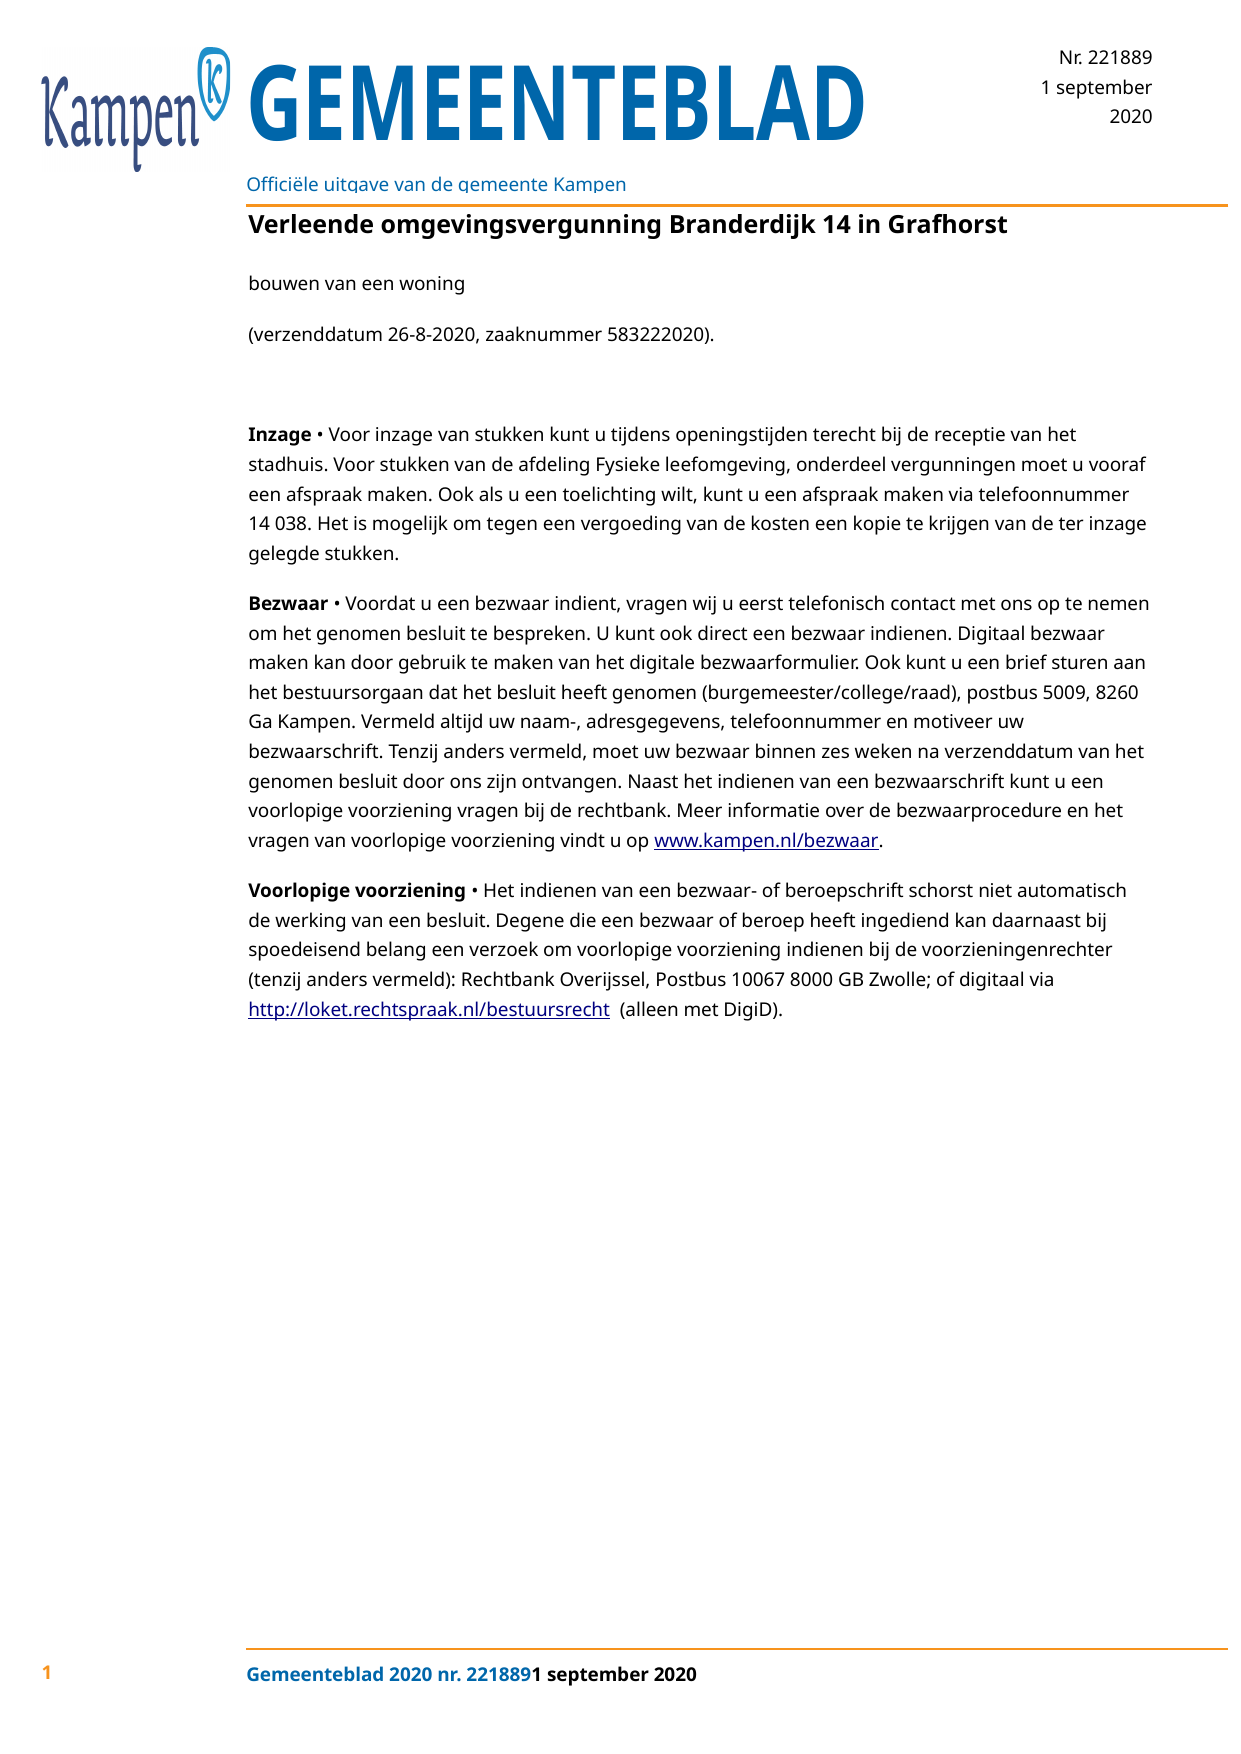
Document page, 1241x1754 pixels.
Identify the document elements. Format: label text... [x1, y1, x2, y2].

text Voorlopige voorziening • Het indienen van een bezwaar- of beroepschrift schorst niet automatisch de werking van een besluit. Degene die een bezwaar of beroep heeft ingediend kan daarnaast bij spoedeisend belang een verzoek om voorlopige voorziening indienen bij de voorzieningenrechter (tenzij anders vermeld): Rechtbank Overijssel, Postbus 10067 8000 GB Zwolle; of digitaal via http://loket.rechtspraak.nl/bestuursrecht (alleen met DigiD). [248, 877, 1152, 1021]
text Inzage • Voor inzage van stukken kunt u tijdens openingstijden terecht bij de receptie van het stadhuis. Voor stukken van de afdeling Fysieke leefomgeving, onderdeel vergunningen moet u vooraf een afspraak maken. Ook als u een toelichting wilt, kunt u een afspraak maken via telefoonnummer 14 038. Het is mogelijk om tegen een vergoeding van de kosten een kopie te krijgen van de ter inzage gelegde stukken. [248, 422, 1152, 566]
picture [41, 47, 231, 172]
text bouwen van een woning [248, 270, 1152, 296]
text Verleende omgevingsvergunning Branderdijk 14 in Grafhorst [248, 207, 1152, 241]
text (verzenddatum 26-8-2020, zaaknummer 583222020). [248, 321, 1152, 346]
text Bezwaar • Voordat u een bezwaar indient, vragen wij u eerst telefonisch contact met ons op te nemen om het genomen besluit te bespreken. U kunt ook direct een bezwaar indienen. Digitaal bezwaar maken kan door gebruik te maken van het digitale bezwaarformulier. Ook kunt u een brief sturen aan het bestuursorgaan dat het besluit heeft genomen (burgemeester/college/raad), postbus 5009, 8260 Ga Kampen. Vermeld altijd uw naam-, adresgegevens, telefoonnummer en motiveer uw bezwaarschrift. Tenzij anders vermeld, moet uw bezwaar binnen zes weken na verzenddatum van het genomen besluit door ons zijn ontvangen. Naast het indienen van een bezwaarschrift kunt u een voorlopige voorziening vragen bij de rechtbank. Meer informatie over de bezwaarprocedure en het vragen van voorlopige voorziening vindt u op www.kampen.nl/bezwaar. [248, 590, 1152, 853]
